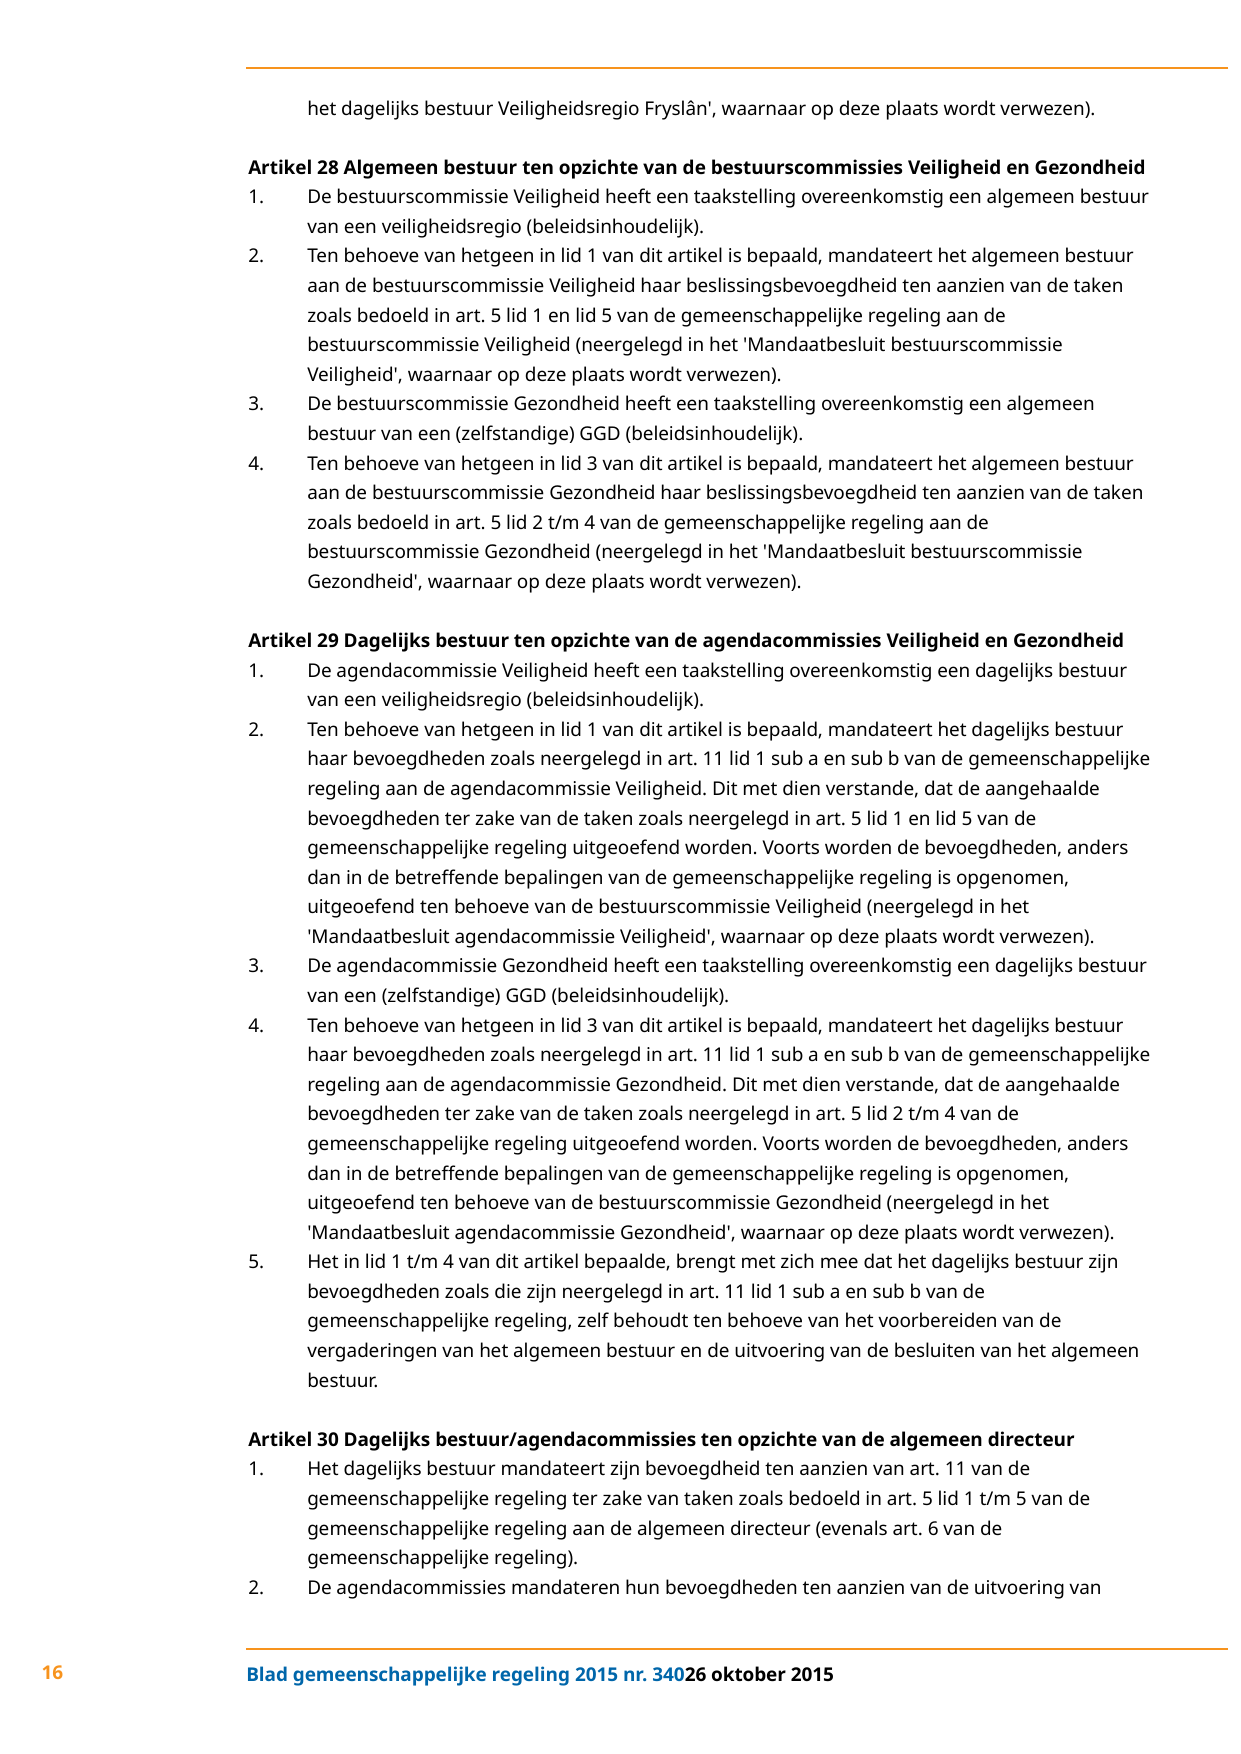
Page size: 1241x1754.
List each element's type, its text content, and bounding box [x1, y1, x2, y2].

text Artikel 29 Dagelijks bestuur ten opzichte van de agendacommissies Veiligheid en Gezondheid [248, 627, 1152, 653]
list De bestuurscommissie Gezondheid heeft een taakstelling overeenkomstig een algemeen bestuur van een (zelfstandige) GGD (beleidsinhoudelijk). [248, 391, 1152, 446]
list Ten behoeve van hetgeen in lid 3 van dit artikel is bepaald, mandateert het algemeen bestuur aan de bestuurscommissie Gezondheid haar beslissingsbevoegdheid ten aanzien van de taken zoals bedoeld in art. 5 lid 2 t/m 4 van de gemeenschappelijke regeling aan de bestuurscommissie Gezondheid (neergelegd in het 'Mandaatbesluit bestuurscommissie Gezondheid', waarnaar op deze plaats wordt verwezen). [248, 450, 1152, 594]
text Artikel 28 Algemeen bestuur ten opzichte van de bestuurscommissies Veiligheid en Gezondheid [248, 154, 1152, 180]
list De agendacommissie Gezondheid heeft een taakstelling overeenkomstig een dagelijks bestuur van een (zelfstandige) GGD (beleidsinhoudelijk). [248, 953, 1152, 1008]
list De agendacommissies mandateren hun bevoegdheden ten aanzien van de uitvoering van [248, 1574, 1152, 1600]
list Het in lid 1 t/m 4 van dit artikel bepaalde, brengt met zich mee dat het dagelijks bestuur zijn bevoegdheden zoals die zijn neergelegd in art. 11 lid 1 sub a en sub b van de gemeenschappelijke regeling, zelf behoudt ten behoeve van het voorbereiden van de vergaderingen van het algemeen bestuur en de uitvoering van de besluiten van het algemeen bestuur. [248, 1248, 1152, 1393]
list het dagelijks bestuur Veiligheidsregio Fryslân', waarnaar op deze plaats wordt verwezen). [248, 95, 1152, 121]
list Ten behoeve van hetgeen in lid 3 van dit artikel is bepaald, mandateert het dagelijks bestuur haar bevoegdheden zoals neergelegd in art. 11 lid 1 sub a en sub b van de gemeenschappelijke regeling aan de agendacommissie Gezondheid. Dit met dien verstande, dat de aangehaalde bevoegdheden ter zake van de taken zoals neergelegd in art. 5 lid 2 t/m 4 van de gemeenschappelijke regeling uitgeoefend worden. Voorts worden de bevoegdheden, anders dan in de betreffende bepalingen van de gemeenschappelijke regeling is opgenomen, uitgeoefend ten behoeve van de bestuurscommissie Gezondheid (neergelegd in het 'Mandaatbesluit agendacommissie Gezondheid', waarnaar op deze plaats wordt verwezen). [248, 1012, 1152, 1245]
list Ten behoeve van hetgeen in lid 1 van dit artikel is bepaald, mandateert het dagelijks bestuur haar bevoegdheden zoals neergelegd in art. 11 lid 1 sub a en sub b van de gemeenschappelijke regeling aan de agendacommissie Veiligheid. Dit met dien verstande, dat de aangehaalde bevoegdheden ter zake van de taken zoals neergelegd in art. 5 lid 1 en lid 5 van de gemeenschappelijke regeling uitgeoefend worden. Voorts worden de bevoegdheden, anders dan in de betreffende bepalingen van de gemeenschappelijke regeling is opgenomen, uitgeoefend ten behoeve van de bestuurscommissie Veiligheid (neergelegd in het 'Mandaatbesluit agendacommissie Veiligheid', waarnaar op deze plaats wordt verwezen). [248, 716, 1152, 949]
list Ten behoeve van hetgeen in lid 1 van dit artikel is bepaald, mandateert het algemeen bestuur aan de bestuurscommissie Veiligheid haar beslissingsbevoegdheid ten aanzien van de taken zoals bedoeld in art. 5 lid 1 en lid 5 van de gemeenschappelijke regeling aan de bestuurscommissie Veiligheid (neergelegd in het 'Mandaatbesluit bestuurscommissie Veiligheid', waarnaar op deze plaats wordt verwezen). [248, 243, 1152, 387]
list De agendacommissie Veiligheid heeft een taakstelling overeenkomstig een dagelijks bestuur van een veiligheidsregio (beleidsinhoudelijk). [248, 657, 1152, 712]
text Artikel 30 Dagelijks bestuur/agendacommissies ten opzichte van de algemeen directeur [248, 1426, 1152, 1452]
list Het dagelijks bestuur mandateert zijn bevoegdheid ten aanzien van art. 11 van de gemeenschappelijke regeling ter zake van taken zoals bedoeld in art. 5 lid 1 t/m 5 van de gemeenschappelijke regeling aan de algemeen directeur (evenals art. 6 van de gemeenschappelijke regeling). [248, 1456, 1152, 1570]
picture [41, 47, 231, 172]
list De bestuurscommissie Veiligheid heeft een taakstelling overeenkomstig een algemeen bestuur van een veiligheidsregio (beleidsinhoudelijk). [248, 183, 1152, 239]
